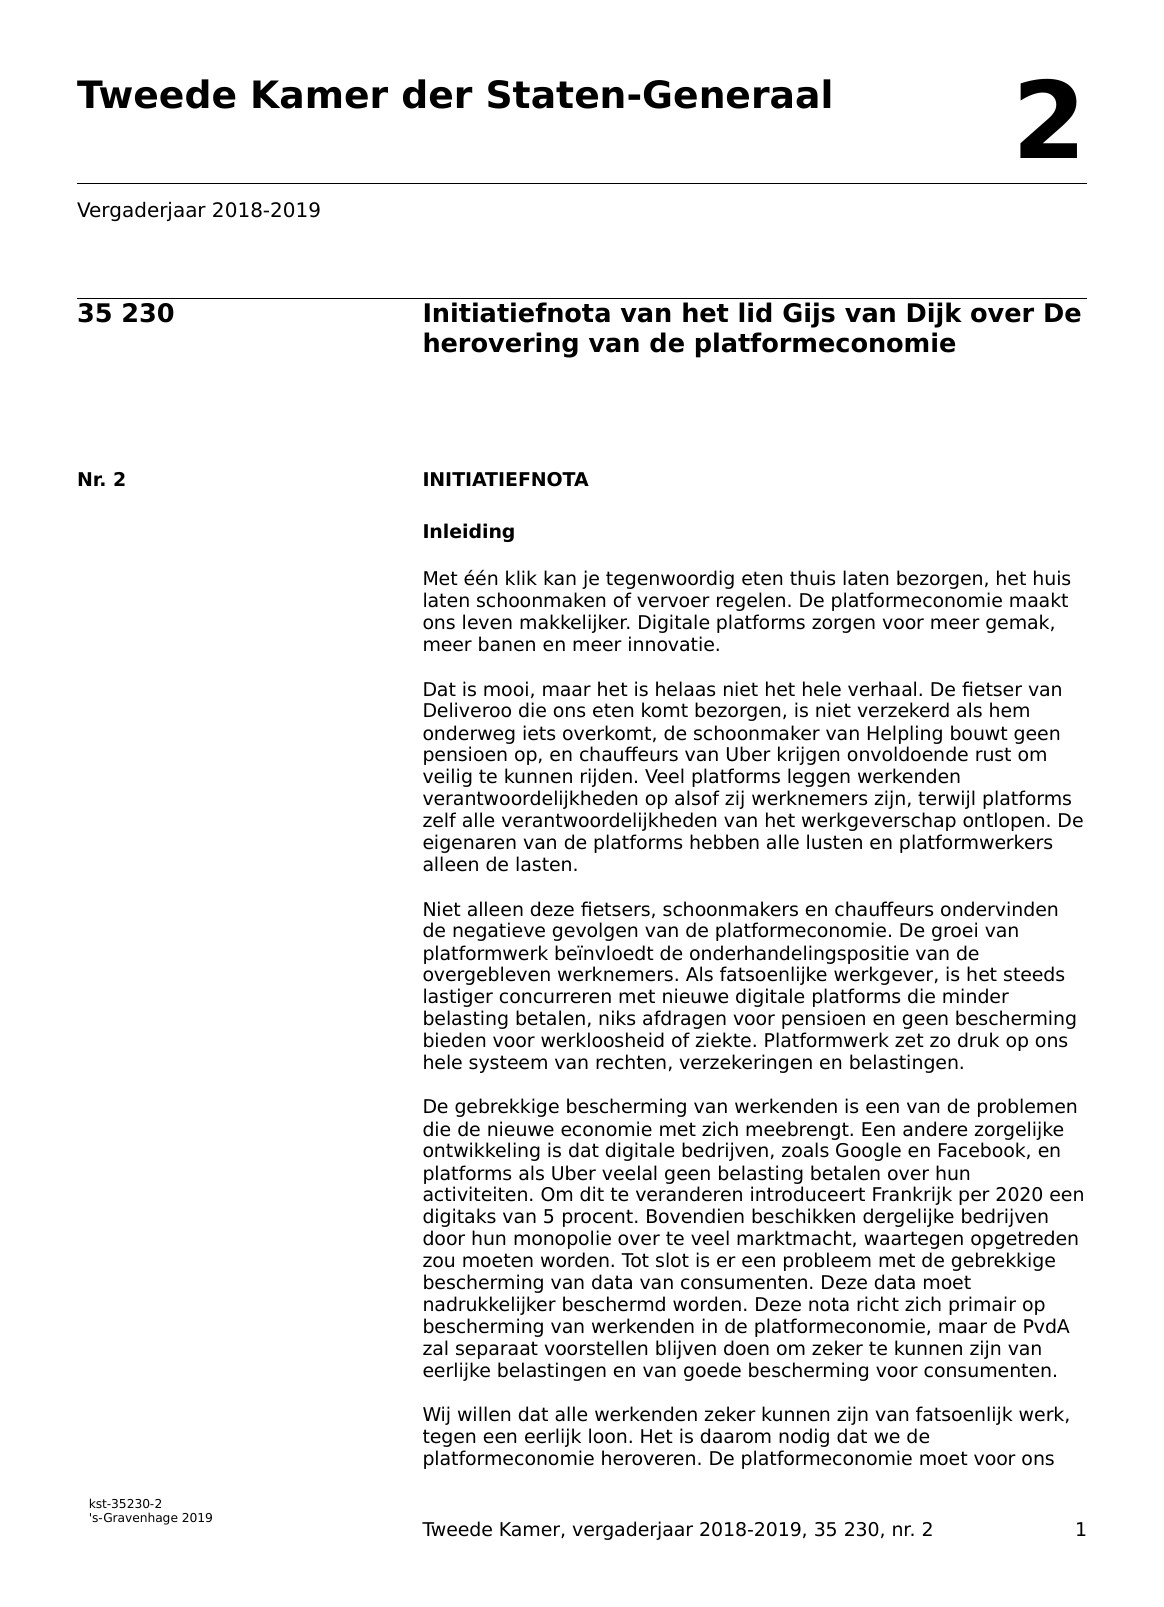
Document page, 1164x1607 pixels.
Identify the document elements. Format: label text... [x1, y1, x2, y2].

text kst-35230-2 [88, 1497, 323, 1511]
table_header 2 [886, 59, 1087, 183]
text De gebrekkige bescherming van werkenden is een van de problemen die de nieuwe economie met zich meebrengt. Een andere zorgelijke ontwikkeling is dat digitale bedrijven, zoals Google en Facebook, en platforms als Uber veelal geen belasting betalen over hun activiteiten. Om dit te veranderen introduceert Frankrijk per 2020 een digitaks van 5 procent. Bovendien beschikken dergelijke bedrijven door hun monopolie over te veel marktmacht, waartegen opgetreden zou moeten worden. Tot slot is er een probleem met de gebrekkige bescherming van data van consumenten. Deze data moet nadrukkelijker beschermd worden. Deze nota richt zich primair op bescherming van werkenden in de platformeconomie, maar de PvdA zal separaat voorstellen blijven doen om zeker te kunnen zijn van eerlijke belastingen en van goede bescherming voor consumenten. [422, 1096, 1087, 1382]
table_header Tweede Kamer der Staten-Generaal [77, 59, 886, 183]
text Niet alleen deze fietsers, schoonmakers en chauffeurs ondervinden de negatieve gevolgen van de platformeconomie. De groei van platformwerk beïnvloedt de onderhandelingspositie van de overgebleven werknemers. Als fatsoenlijke werkgever, is het steeds lastiger concurreren met nieuwe digitale platforms die minder belasting betalen, niks afdragen voor pensioen en geen bescherming bieden voor werkloosheid of ziekte. Platformwerk zet zo druk op ons hele systeem van rechten, verzekeringen en belastingen. [422, 898, 1087, 1074]
text Met één klik kan je tegenwoordig eten thuis laten bezorgen, het huis laten schoonmaken of vervoer regelen. De platformeconomie maakt ons leven makkelijker. Digitale platforms zorgen voor meer gemak, meer banen en meer innovatie. [422, 568, 1087, 656]
table_cell Vergaderjaar 2018-2019 [77, 184, 1087, 298]
subtitle 35 230 Initiatiefnota van het lid Gijs van Dijk over De herovering van de platformeconomie [77, 299, 1087, 358]
text 's-Gravenhage 2019 [88, 1511, 323, 1525]
subtitle Nr. 2 INITIATIEFNOTA [77, 469, 1087, 491]
text Wij willen dat alle werkenden zeker kunnen zijn van fatsoenlijk werk, tegen een eerlijk loon. Het is daarom nodig dat we de platformeconomie heroveren. De platformeconomie moet voor ons [422, 1404, 1087, 1470]
subtitle Inleiding [422, 521, 1087, 543]
text Dat is mooi, maar het is helaas niet het hele verhaal. De fietser van Deliveroo die ons eten komt bezorgen, is niet verzekerd als hem onderweg iets overkomt, de schoonmaker van Helpling bouwt geen pensioen op, en chauffeurs van Uber krijgen onvoldoende rust om veilig te kunnen rijden. Veel platforms leggen werkenden verantwoordelijkheden op alsof zij werknemers zijn, terwijl platforms zelf alle verantwoordelijkheden van het werkgeverschap ontlopen. De eigenaren van de platforms hebben alle lusten en platformwerkers alleen de lasten. [422, 678, 1087, 876]
